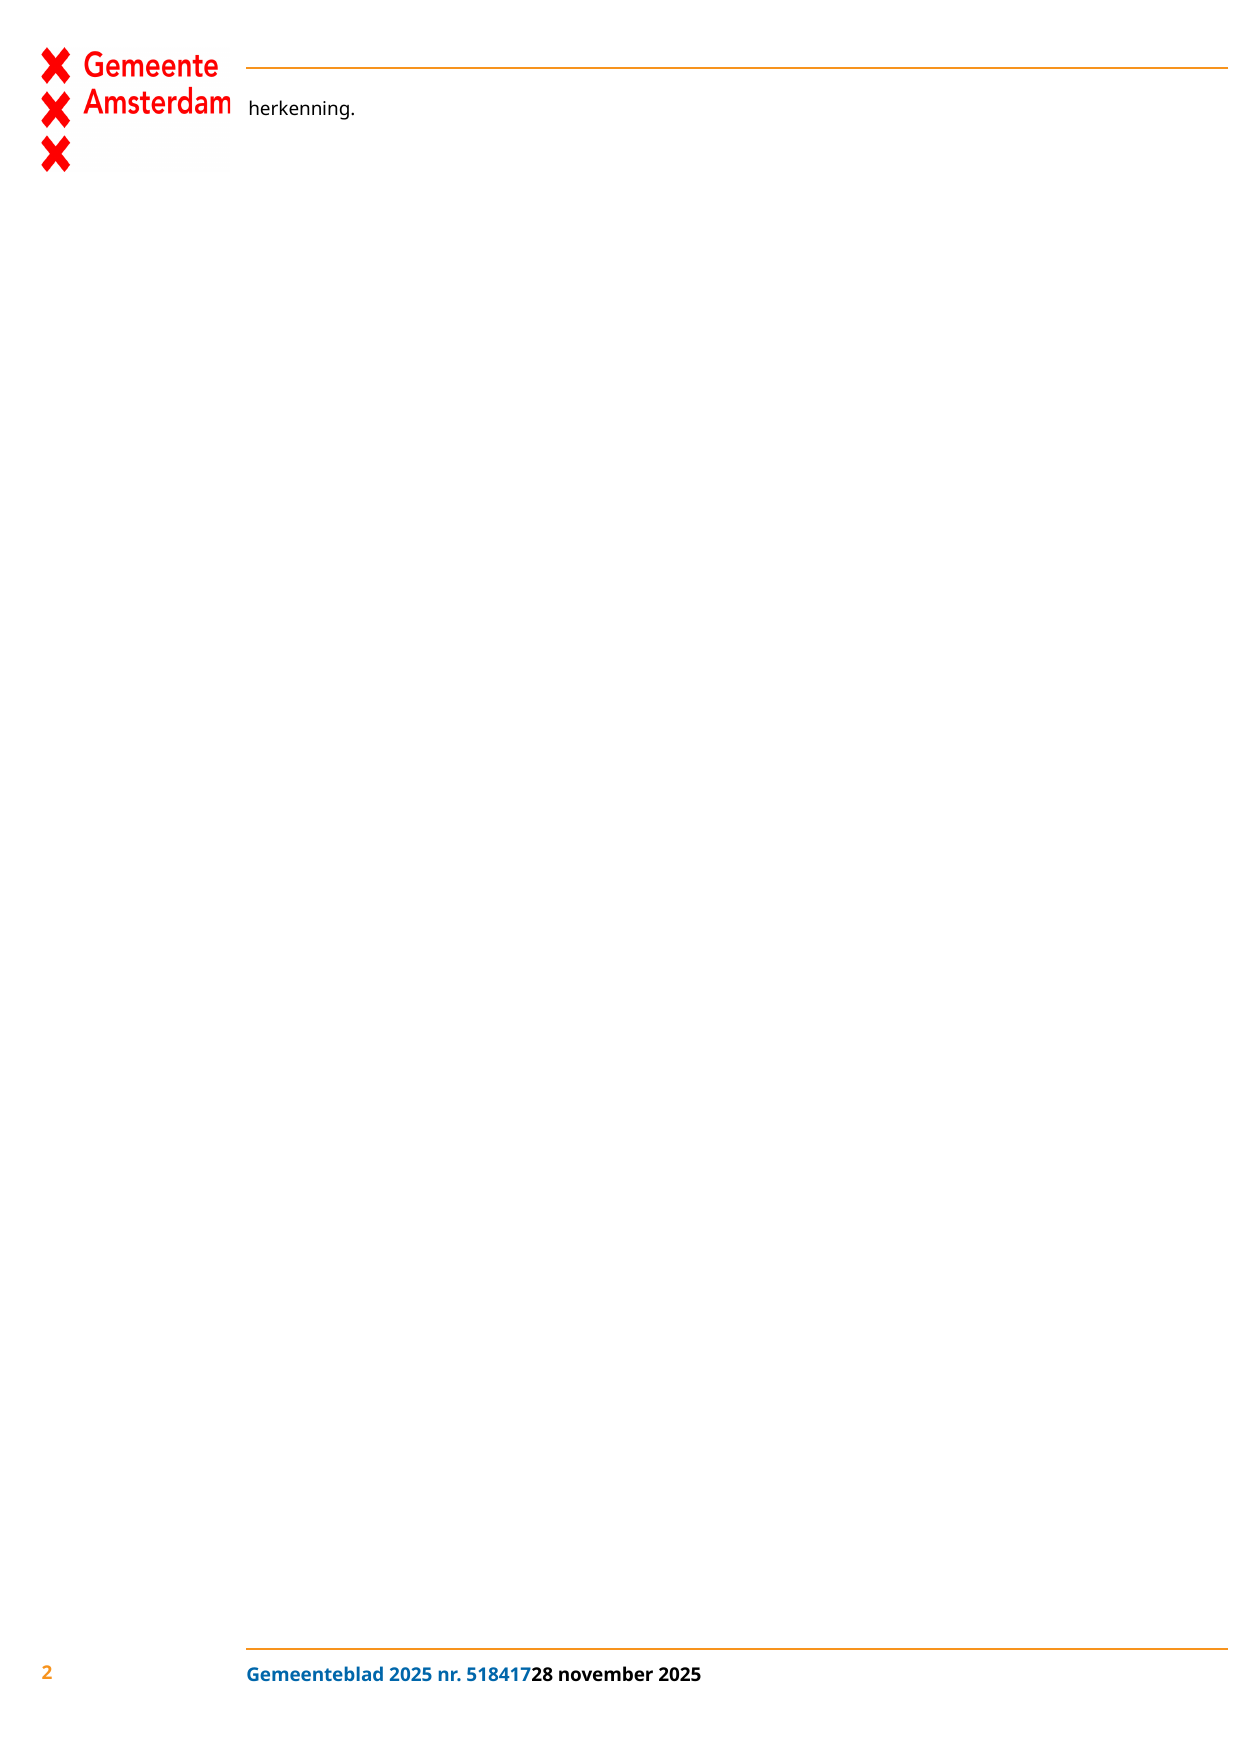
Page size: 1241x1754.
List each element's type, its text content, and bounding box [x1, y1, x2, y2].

picture [41, 47, 231, 172]
text herkenning. [248, 95, 1152, 121]
